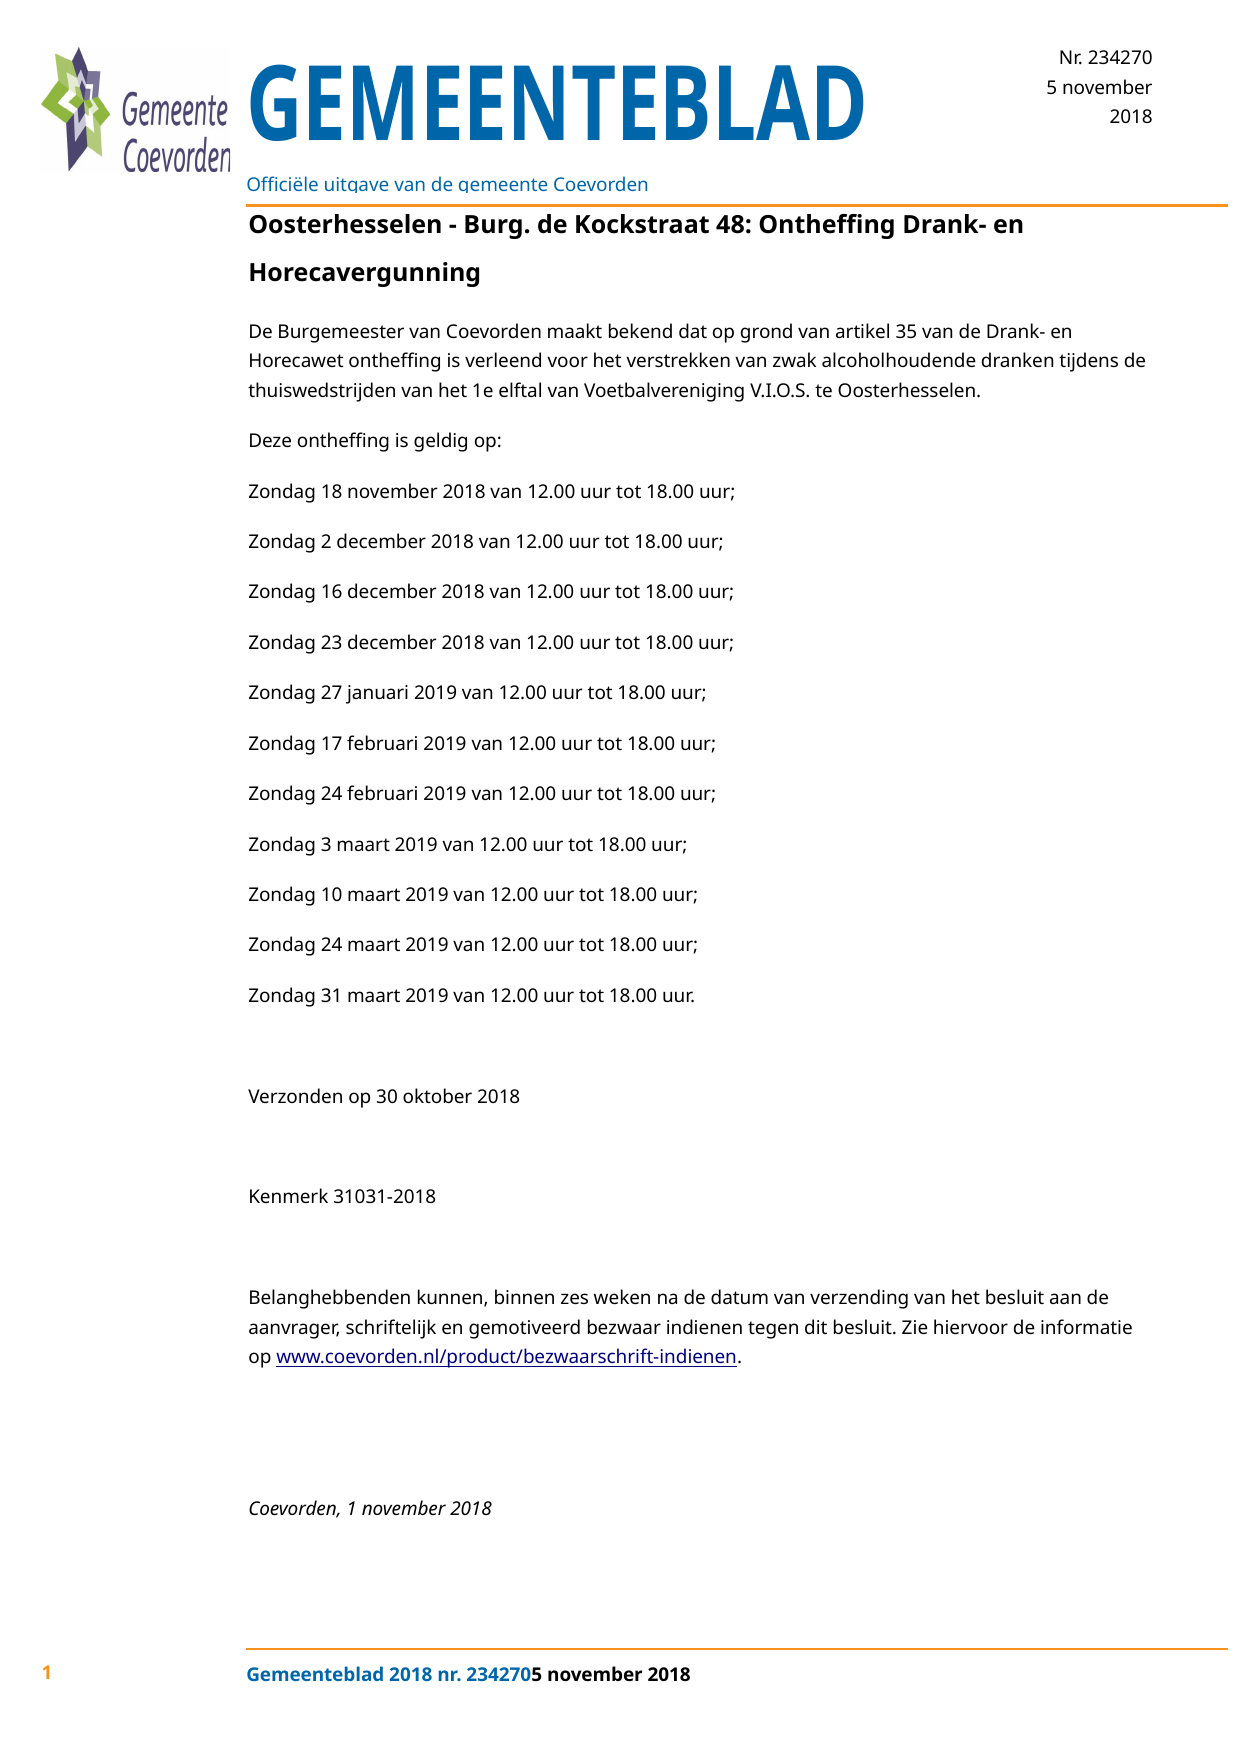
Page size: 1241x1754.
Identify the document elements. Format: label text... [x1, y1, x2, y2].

text De Burgemeester van Coevorden maakt bekend dat op grond van artikel 35 van de Drank- en Horecawet ontheffing is verleend voor het verstrekken van zwak alcoholhoudende dranken tijdens de thuiswedstrijden van het 1e elftal van Voetbalvereniging V.I.O.S. te Oosterhesselen. [248, 318, 1152, 403]
text Oosterhesselen - Burg. de Kockstraat 48: Ontheffing Drank- en Horecavergunning [248, 207, 1152, 288]
text Zondag 2 december 2018 van 12.00 uur tot 18.00 uur; [248, 528, 1152, 554]
picture [41, 47, 231, 172]
text Zondag 24 maart 2019 van 12.00 uur tot 18.00 uur; [248, 932, 1152, 957]
text Zondag 10 maart 2019 van 12.00 uur tot 18.00 uur; [248, 881, 1152, 907]
text Zondag 3 maart 2019 van 12.00 uur tot 18.00 uur; [248, 831, 1152, 857]
text Zondag 16 december 2018 van 12.00 uur tot 18.00 uur; [248, 579, 1152, 604]
text Coevorden, 1 november 2018 [248, 1495, 1152, 1521]
text Zondag 31 maart 2019 van 12.00 uur tot 18.00 uur. [248, 982, 1152, 1008]
text Zondag 24 februari 2019 van 12.00 uur tot 18.00 uur; [248, 780, 1152, 806]
text Verzonden op 30 oktober 2018 [248, 1083, 1152, 1109]
text Kenmerk 31031-2018 [248, 1184, 1152, 1209]
text Zondag 27 januari 2019 van 12.00 uur tot 18.00 uur; [248, 679, 1152, 705]
text Zondag 23 december 2018 van 12.00 uur tot 18.00 uur; [248, 629, 1152, 655]
text Belanghebbenden kunnen, binnen zes weken na de datum van verzending van het besluit aan de aanvrager, schriftelijk en gemotiveerd bezwaar indienen tegen dit besluit. Zie hiervoor de informatie op www.coevorden.nl/product/bezwaarschrift-indienen. [248, 1284, 1152, 1369]
text Zondag 17 februari 2019 van 12.00 uur tot 18.00 uur; [248, 730, 1152, 756]
text Deze ontheffing is geldig op: [248, 427, 1152, 453]
text Zondag 18 november 2018 van 12.00 uur tot 18.00 uur; [248, 478, 1152, 504]
